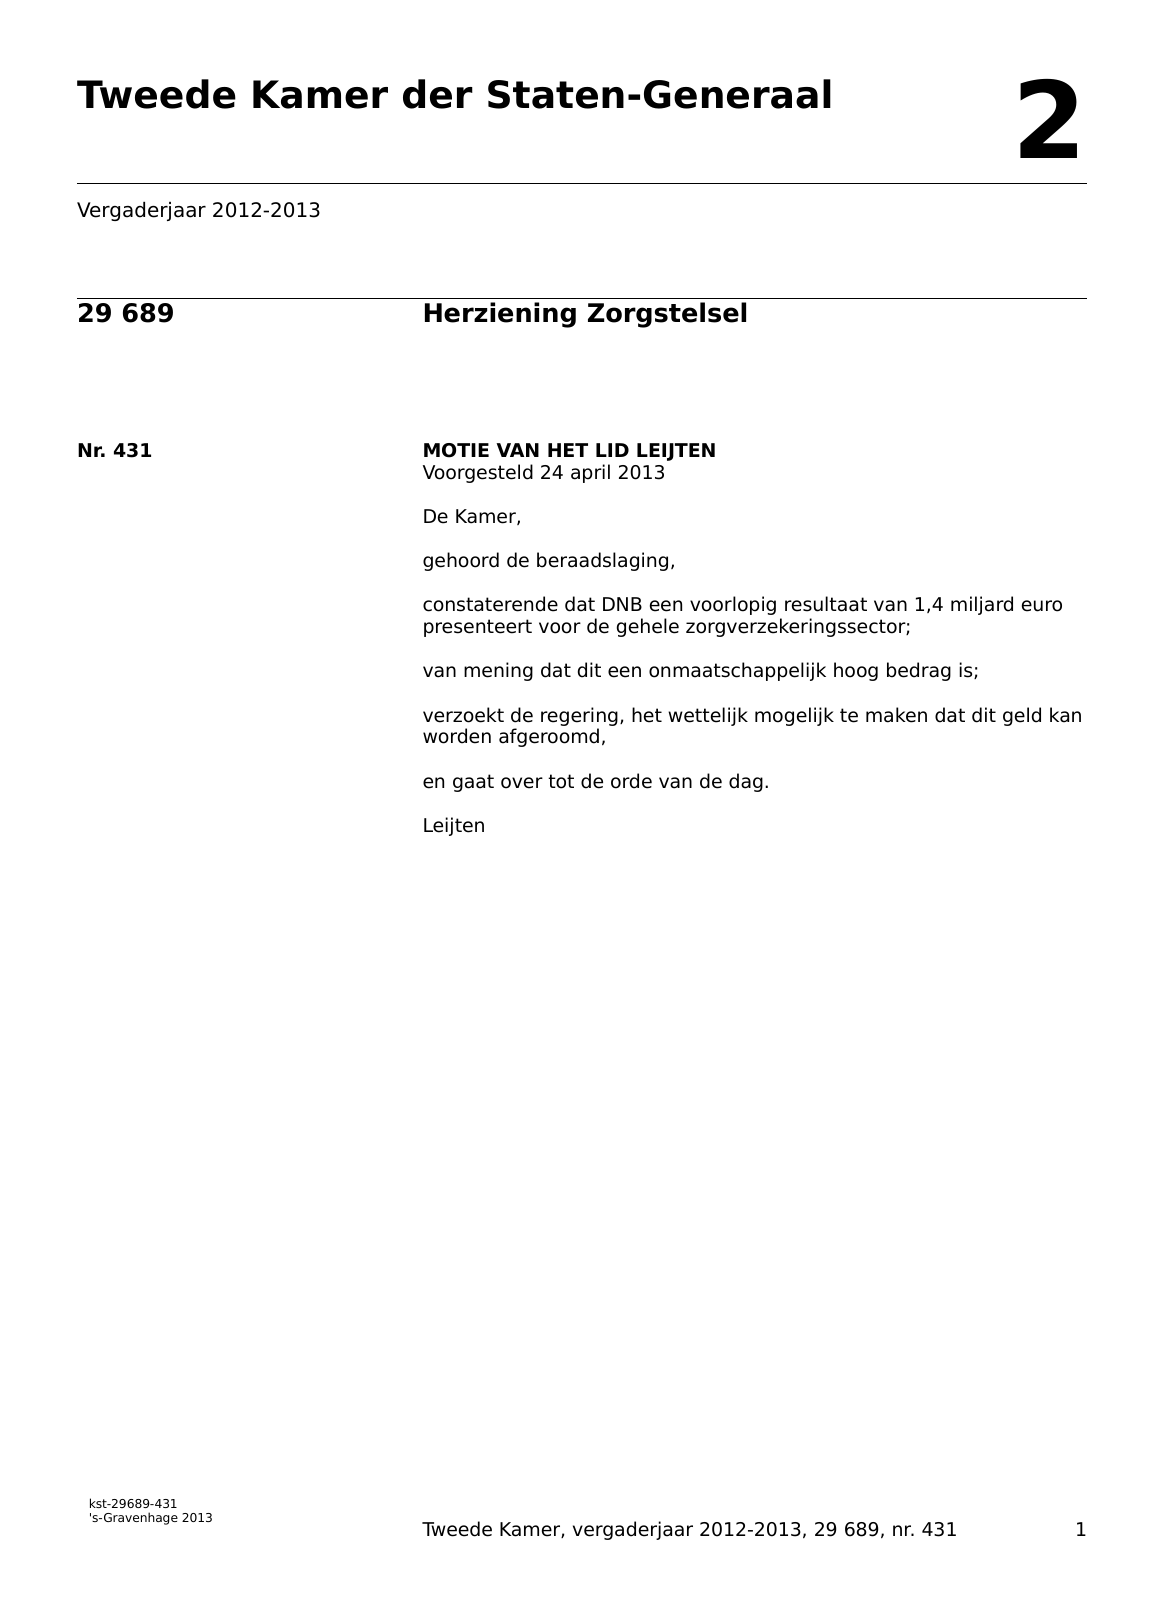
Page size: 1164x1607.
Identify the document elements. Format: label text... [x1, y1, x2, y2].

text gehoord de beraadslaging, [422, 550, 1087, 572]
table_header 2 [886, 59, 1087, 183]
text en gaat over tot de orde van de dag. [422, 771, 1087, 793]
text van mening dat dit een onmaatschappelijk hoog bedrag is; [422, 660, 1087, 682]
table_header Tweede Kamer der Staten-Generaal [77, 59, 886, 183]
table_cell Vergaderjaar 2012-2013 [77, 184, 1087, 298]
text 's-Gravenhage 2013 [88, 1511, 323, 1525]
text kst-29689-431 [88, 1497, 323, 1511]
text Voorgesteld 24 april 2013 [422, 462, 1087, 484]
text verzoekt de regering, het wettelijk mogelijk te maken dat dit geld kan worden afgeroomd, [422, 704, 1087, 748]
subtitle Nr. 431 MOTIE VAN HET LID LEIJTEN [77, 440, 1087, 462]
text constaterende dat DNB een voorlopig resultaat van 1,4 miljard euro presenteert voor de gehele zorgverzekeringssector; [422, 594, 1087, 638]
subtitle 29 689 Herziening Zorgstelsel [77, 299, 1087, 329]
text De Kamer, [422, 506, 1087, 528]
text Leijten [422, 815, 1087, 837]
